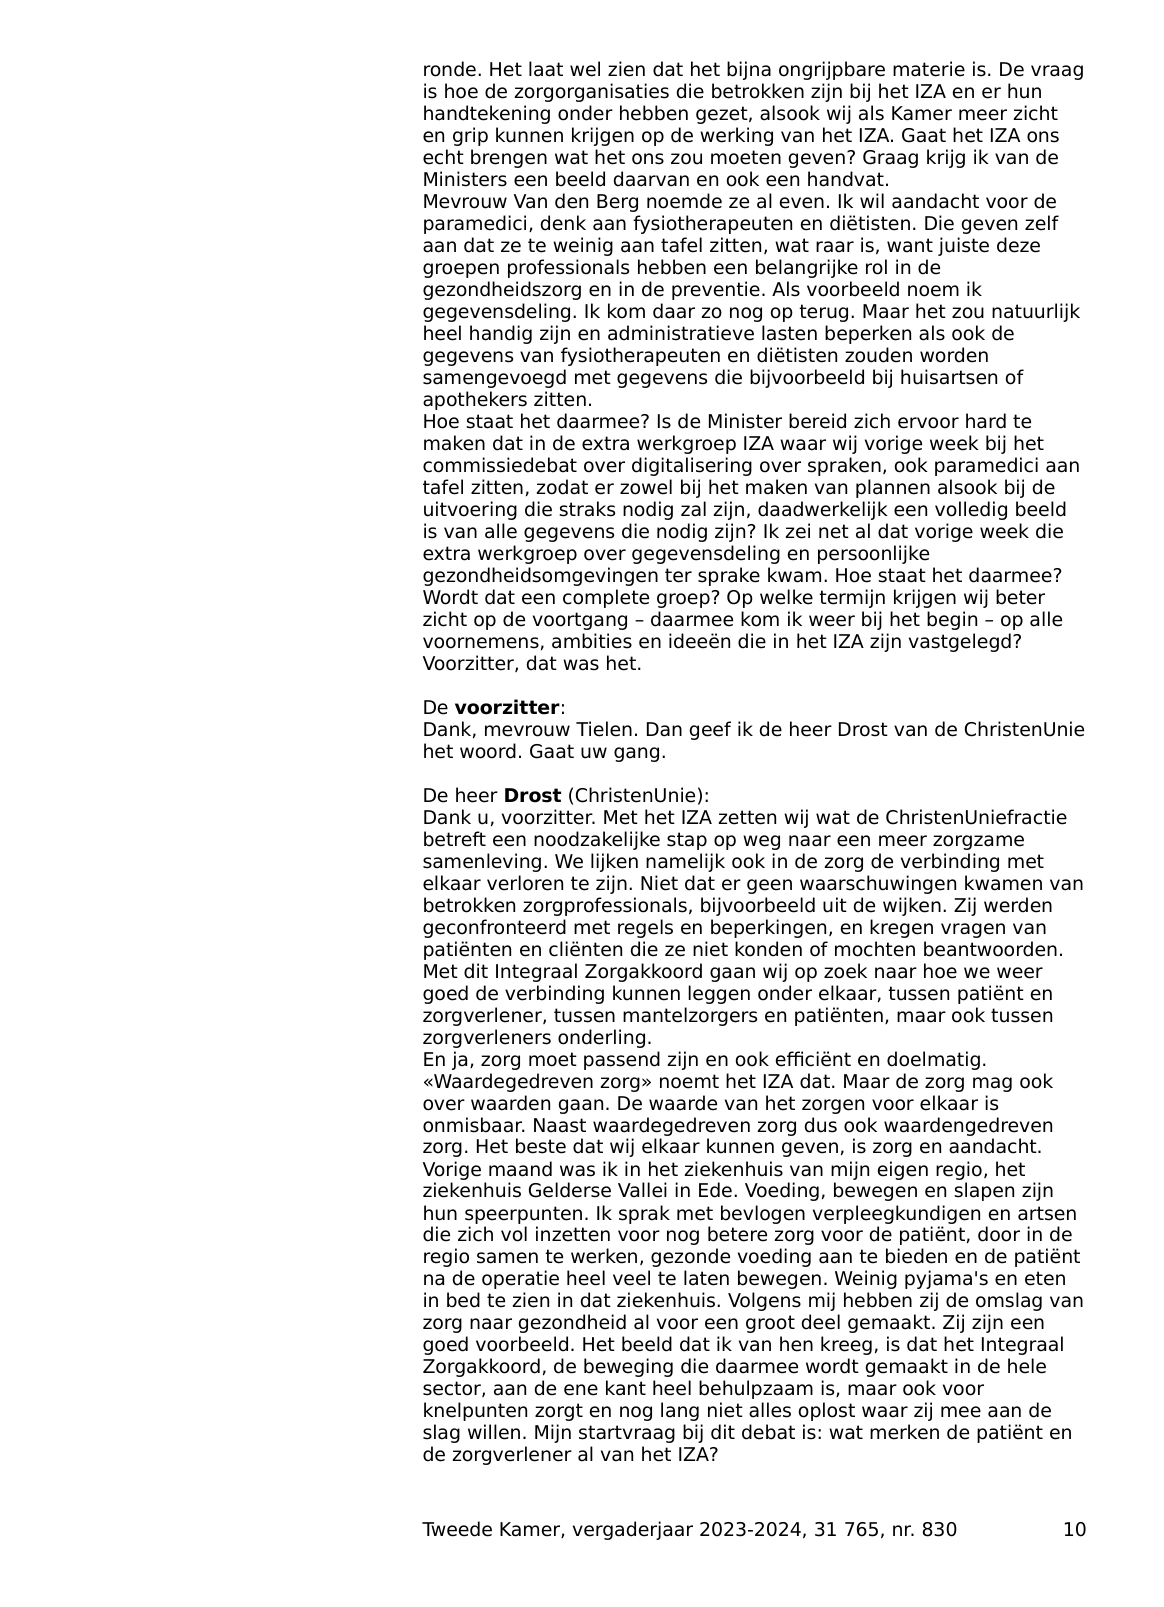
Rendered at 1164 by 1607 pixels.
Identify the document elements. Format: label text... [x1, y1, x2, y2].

text De heer Drost (ChristenUnie): [422, 785, 1087, 807]
text Hoe staat het daarmee? Is de Minister bereid zich ervoor hard te maken dat in de extra werkgroep IZA waar wij vorige week bij het commissiedebat over digitalisering over spraken, ook paramedici aan tafel zitten, zodat er zowel bij het maken van plannen alsook bij de uitvoering die straks nodig zal zijn, daadwerkelijk een volledig beeld is van alle gegevens die nodig zijn? Ik zei net al dat vorige week die extra werkgroep over gegevensdeling en persoonlijke gezondheidsomgevingen ter sprake kwam. Hoe staat het daarmee? Wordt dat een complete groep? Op welke termijn krijgen wij beter zicht op de voortgang – daarmee kom ik weer bij het begin – op alle voornemens, ambities en ideeën die in het IZA zijn vastgelegd? [422, 411, 1087, 652]
text Mevrouw Van den Berg noemde ze al even. Ik wil aandacht voor de paramedici, denk aan fysiotherapeuten en diëtisten. Die geven zelf aan dat ze te weinig aan tafel zitten, wat raar is, want juiste deze groepen professionals hebben een belangrijke rol in de gezondheidszorg en in de preventie. Als voorbeeld noem ik gegevensdeling. Ik kom daar zo nog op terug. Maar het zou natuurlijk heel handig zijn en administratieve lasten beperken als ook de gegevens van fysiotherapeuten en diëtisten zouden worden samengevoegd met gegevens die bijvoorbeeld bij huisartsen of apothekers zitten. [422, 191, 1087, 411]
text Voorzitter, dat was het. [422, 652, 1087, 674]
text ronde. Het laat wel zien dat het bijna ongrijpbare materie is. De vraag is hoe de zorgorganisaties die betrokken zijn bij het IZA en er hun handtekening onder hebben gezet, alsook wij als Kamer meer zicht en grip kunnen krijgen op de werking van het IZA. Gaat het IZA ons echt brengen wat het ons zou moeten geven? Graag krijg ik van de Ministers een beeld daarvan en ook een handvat. [422, 59, 1087, 191]
text Dank u, voorzitter. Met het IZA zetten wij wat de ChristenUniefractie betreft een noodzakelijke stap op weg naar een meer zorgzame samenleving. We lijken namelijk ook in de zorg de verbinding met elkaar verloren te zijn. Niet dat er geen waarschuwingen kwamen van betrokken zorgprofessionals, bijvoorbeeld uit de wijken. Zij werden geconfronteerd met regels en beperkingen, en kregen vragen van patiënten en cliënten die ze niet konden of mochten beantwoorden. Met dit Integraal Zorgakkoord gaan wij op zoek naar hoe we weer goed de verbinding kunnen leggen onder elkaar, tussen patiënt en zorgverlener, tussen mantelzorgers en patiënten, maar ook tussen zorgverleners onderling. [422, 807, 1087, 1048]
text De voorzitter: [422, 697, 1087, 719]
text En ja, zorg moet passend zijn en ook efficiënt en doelmatig. «Waardegedreven zorg» noemt het IZA dat. Maar de zorg mag ook over waarden gaan. De waarde van het zorgen voor elkaar is onmisbaar. Naast waardegedreven zorg dus ook waardengedreven zorg. Het beste dat wij elkaar kunnen geven, is zorg en aandacht. Vorige maand was ik in het ziekenhuis van mijn eigen regio, het ziekenhuis Gelderse Vallei in Ede. Voeding, bewegen en slapen zijn hun speerpunten. Ik sprak met bevlogen verpleegkundigen en artsen die zich vol inzetten voor nog betere zorg voor de patiënt, door in de regio samen te werken, gezonde voeding aan te bieden en de patiënt na de operatie heel veel te laten bewegen. Weinig pyjama's en eten in bed te zien in dat ziekenhuis. Volgens mij hebben zij de omslag van zorg naar gezondheid al voor een groot deel gemaakt. Zij zijn een goed voorbeeld. Het beeld dat ik van hen kreeg, is dat het Integraal Zorgakkoord, de beweging die daarmee wordt gemaakt in de hele sector, aan de ene kant heel behulpzaam is, maar ook voor knelpunten zorgt en nog lang niet alles oplost waar zij mee aan de slag willen. Mijn startvraag bij dit debat is: wat merken de patiënt en de zorgverlener al van het IZA? [422, 1048, 1087, 1466]
text Dank, mevrouw Tielen. Dan geef ik de heer Drost van de ChristenUnie het woord. Gaat uw gang. [422, 719, 1087, 763]
